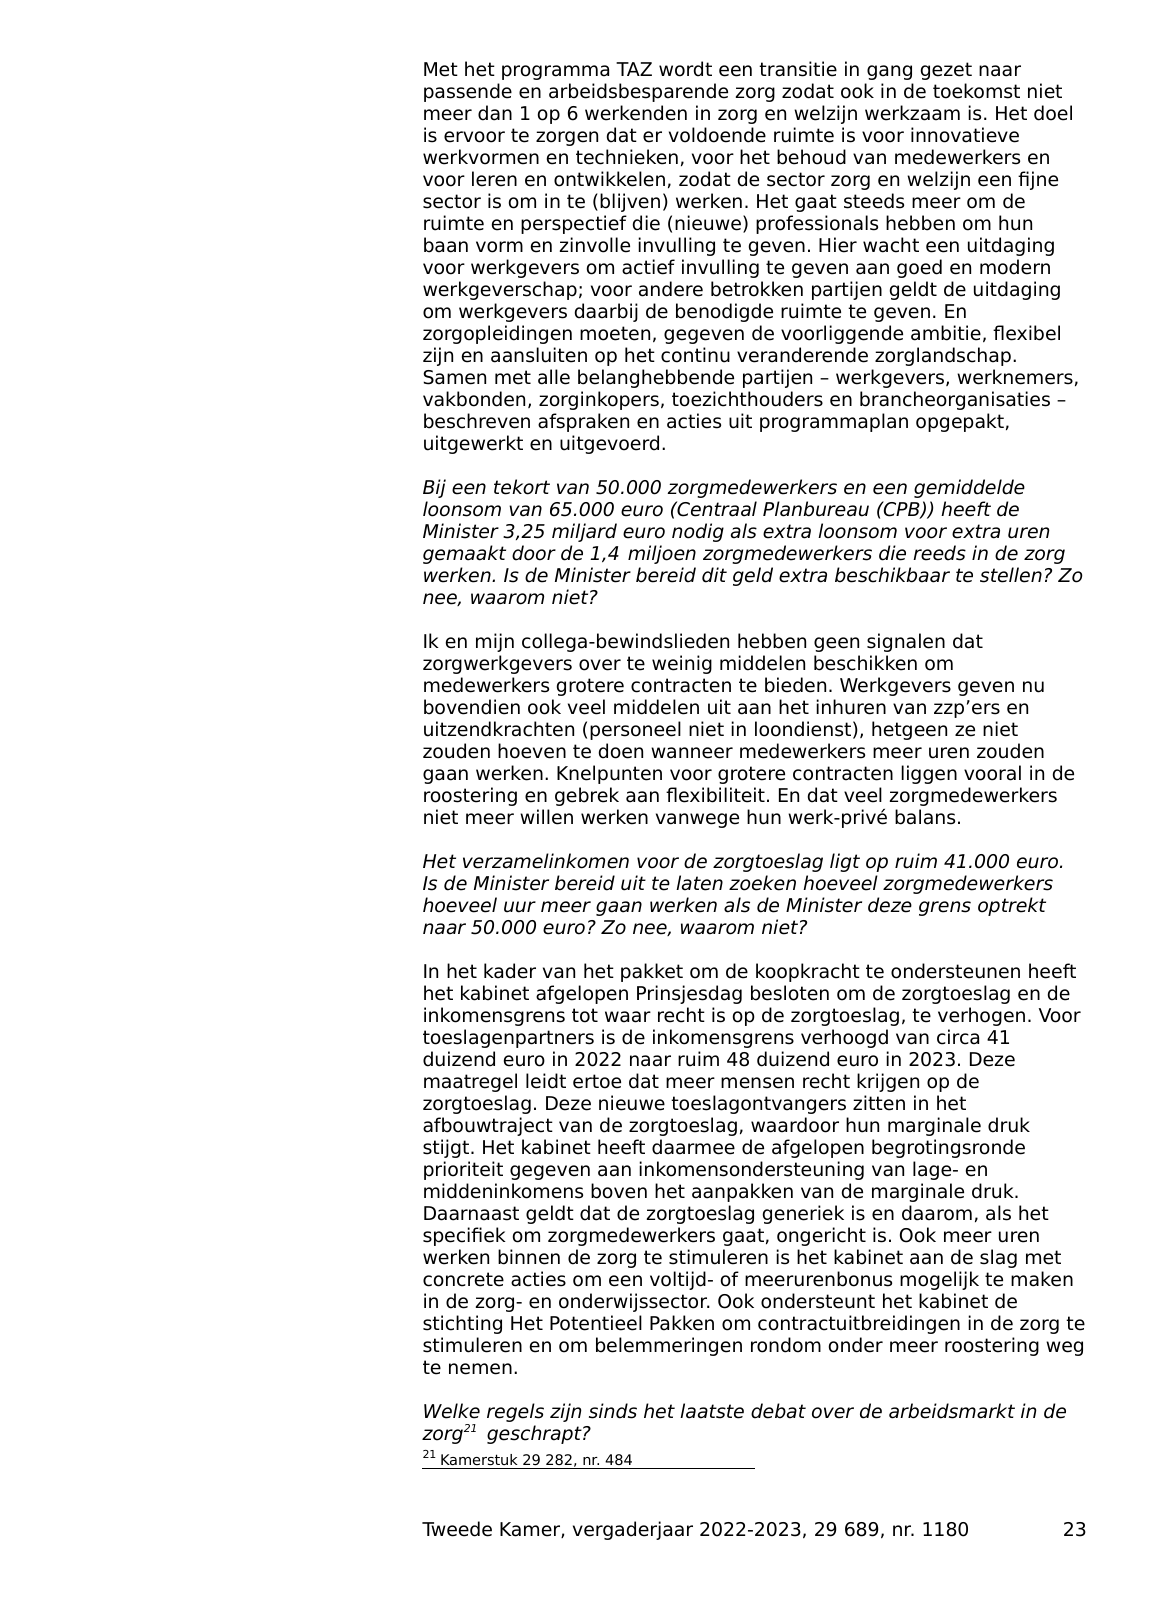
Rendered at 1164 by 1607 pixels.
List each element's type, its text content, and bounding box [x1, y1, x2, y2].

text Kamerstuk 29 282, nr. 484 [422, 1448, 1087, 1470]
text Daarnaast geldt dat de zorgtoeslag generiek is en daarom, als het specifiek om zorgmedewerkers gaat, ongericht is. Ook meer uren werken binnen de zorg te stimuleren is het kabinet aan de slag met concrete acties om een voltijd- of meerurenbonus mogelijk te maken in de zorg- en onderwijssector. Ook ondersteunt het kabinet de stichting Het Potentieel Pakken om contractuitbreidingen in de zorg te stimuleren en om belemmeringen rondom onder meer roostering weg te nemen. [422, 1203, 1087, 1379]
text Met het programma TAZ wordt een transitie in gang gezet naar passende en arbeidsbesparende zorg zodat ook in de toekomst niet meer dan 1 op 6 werkenden in zorg en welzijn werkzaam is. Het doel is ervoor te zorgen dat er voldoende ruimte is voor innovatieve werkvormen en technieken, voor het behoud van medewerkers en voor leren en ontwikkelen, zodat de sector zorg en welzijn een fijne sector is om in te (blijven) werken. Het gaat steeds meer om de ruimte en perspectief die (nieuwe) professionals hebben om hun baan vorm en zinvolle invulling te geven. Hier wacht een uitdaging voor werkgevers om actief invulling te geven aan goed en modern werkgeverschap; voor andere betrokken partijen geldt de uitdaging om werkgevers daarbij de benodigde ruimte te geven. En zorgopleidingen moeten, gegeven de voorliggende ambitie, flexibel zijn en aansluiten op het continu veranderende zorglandschap. Samen met alle belanghebbende partijen – werkgevers, werknemers, vakbonden, zorginkopers, toezichthouders en brancheorganisaties – beschreven afspraken en acties uit programmaplan opgepakt, uitgewerkt en uitgevoerd. [422, 59, 1087, 455]
text In het kader van het pakket om de koopkracht te ondersteunen heeft het kabinet afgelopen Prinsjesdag besloten om de zorgtoeslag en de inkomensgrens tot waar recht is op de zorgtoeslag, te verhogen. Voor toeslagenpartners is de inkomensgrens verhoogd van circa 41 duizend euro in 2022 naar ruim 48 duizend euro in 2023. Deze maatregel leidt ertoe dat meer mensen recht krijgen op de zorgtoeslag. Deze nieuwe toeslagontvangers zitten in het afbouwtraject van de zorgtoeslag, waardoor hun marginale druk stijgt. Het kabinet heeft daarmee de afgelopen begrotingsronde prioriteit gegeven aan inkomensondersteuning van lage- en middeninkomens boven het aanpakken van de marginale druk. [422, 961, 1087, 1203]
text Bij een tekort van 50.000 zorgmedewerkers en een gemiddelde loonsom van 65.000 euro (Centraal Planbureau (CPB)) heeft de Minister 3,25 miljard euro nodig als extra loonsom voor extra uren gemaakt door de 1,4 miljoen zorgmedewerkers die reeds in de zorg werken. Is de Minister bereid dit geld extra beschikbaar te stellen? Zo nee, waarom niet? [422, 477, 1087, 609]
text Het verzamelinkomen voor de zorgtoeslag ligt op ruim 41.000 euro. Is de Minister bereid uit te laten zoeken hoeveel zorgmedewerkers hoeveel uur meer gaan werken als de Minister deze grens optrekt naar 50.000 euro? Zo nee, waarom niet? [422, 851, 1087, 939]
text Ik en mijn collega-bewindslieden hebben geen signalen dat zorgwerkgevers over te weinig middelen beschikken om medewerkers grotere contracten te bieden. Werkgevers geven nu bovendien ook veel middelen uit aan het inhuren van zzp’ers en uitzendkrachten (personeel niet in loondienst), hetgeen ze niet zouden hoeven te doen wanneer medewerkers meer uren zouden gaan werken. Knelpunten voor grotere contracten liggen vooral in de roostering en gebrek aan flexibiliteit. En dat veel zorgmedewerkers niet meer willen werken vanwege hun werk-privé balans. [422, 631, 1087, 829]
text Welke regels zijn sinds het laatste debat over de arbeidsmarkt in de zorg geschrapt? [422, 1401, 1087, 1445]
